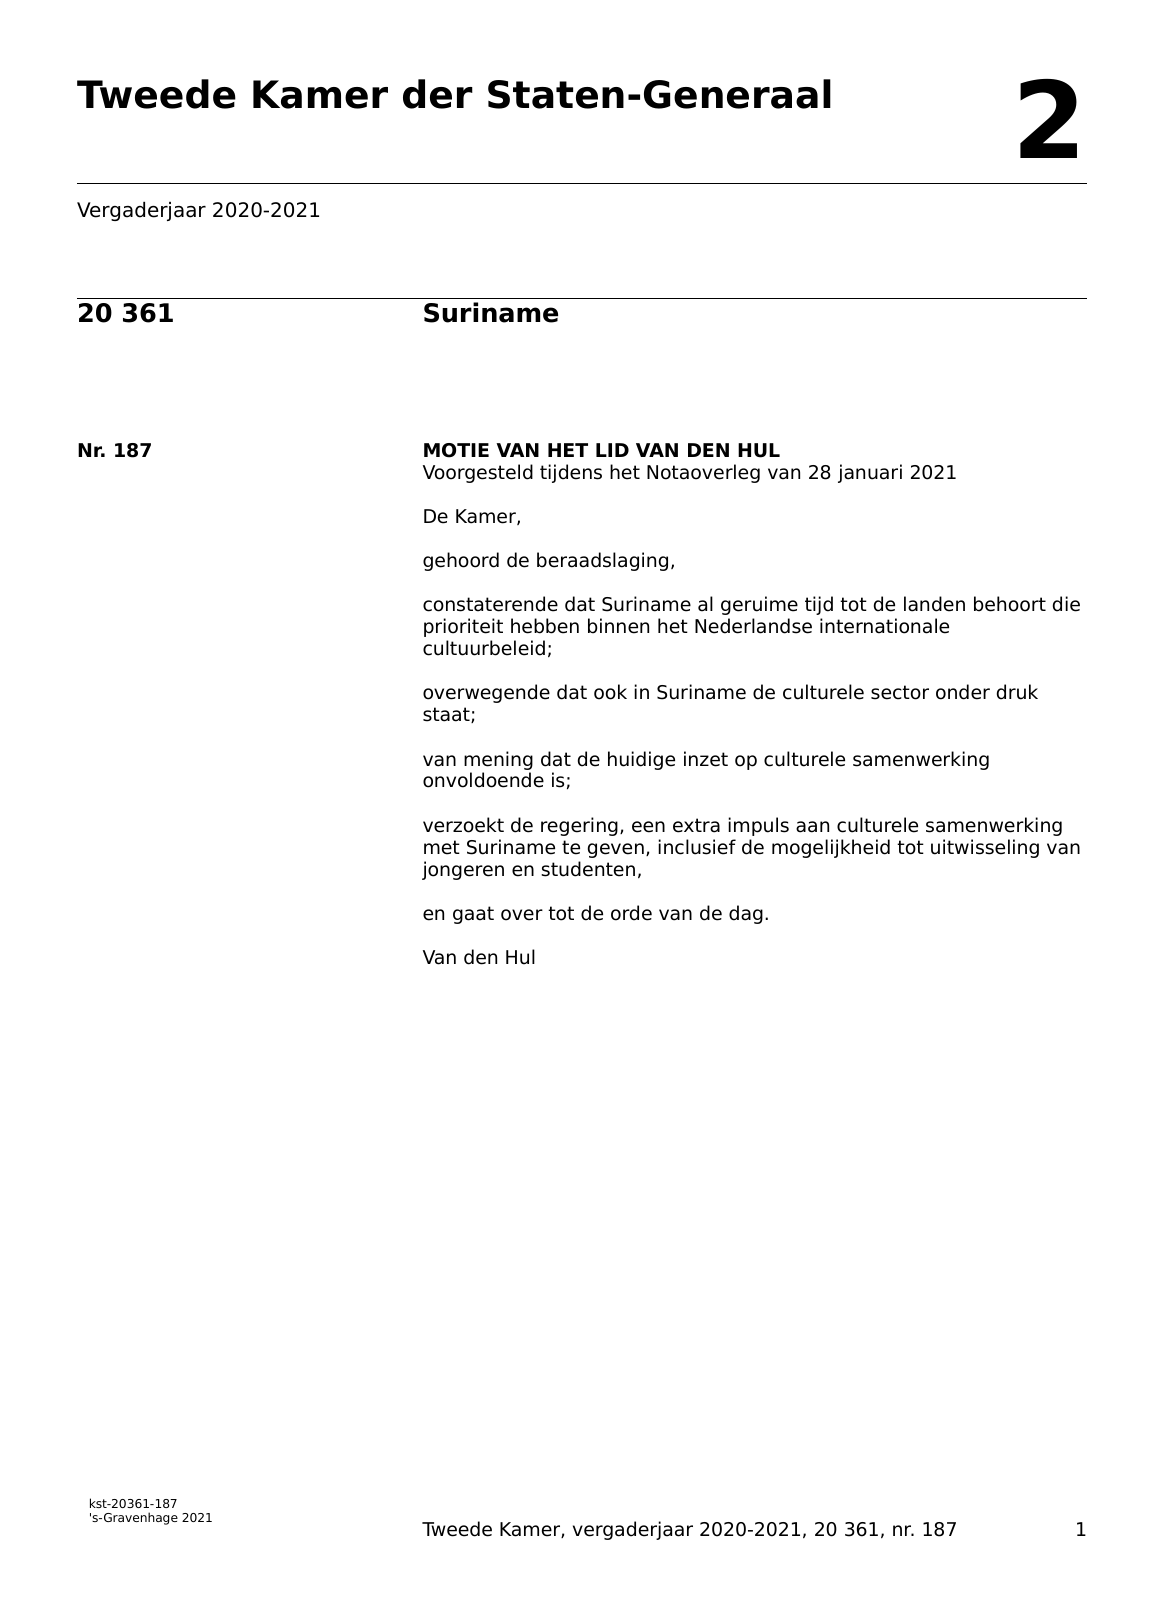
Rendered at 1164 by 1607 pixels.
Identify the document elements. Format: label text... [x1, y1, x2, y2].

table_header Tweede Kamer der Staten-Generaal [77, 59, 886, 183]
text overwegende dat ook in Suriname de culturele sector onder druk staat; [422, 682, 1087, 726]
subtitle Nr. 187 MOTIE VAN HET LID VAN DEN HUL [77, 440, 1087, 462]
text gehoord de beraadslaging, [422, 550, 1087, 572]
text De Kamer, [422, 506, 1087, 528]
text van mening dat de huidige inzet op culturele samenwerking onvoldoende is; [422, 748, 1087, 792]
text Voorgesteld tijdens het Notaoverleg van 28 januari 2021 [422, 462, 1087, 484]
text constaterende dat Suriname al geruime tijd tot de landen behoort die prioriteit hebben binnen het Nederlandse internationale cultuurbeleid; [422, 594, 1087, 660]
subtitle 20 361 Suriname [77, 299, 1087, 329]
text 's-Gravenhage 2021 [88, 1511, 323, 1525]
text en gaat over tot de orde van de dag. [422, 903, 1087, 925]
table_cell Vergaderjaar 2020-2021 [77, 184, 1087, 298]
text Van den Hul [422, 947, 1087, 969]
text kst-20361-187 [88, 1497, 323, 1511]
text verzoekt de regering, een extra impuls aan culturele samenwerking met Suriname te geven, inclusief de mogelijkheid tot uitwisseling van jongeren en studenten, [422, 814, 1087, 881]
table_header 2 [886, 59, 1087, 183]
